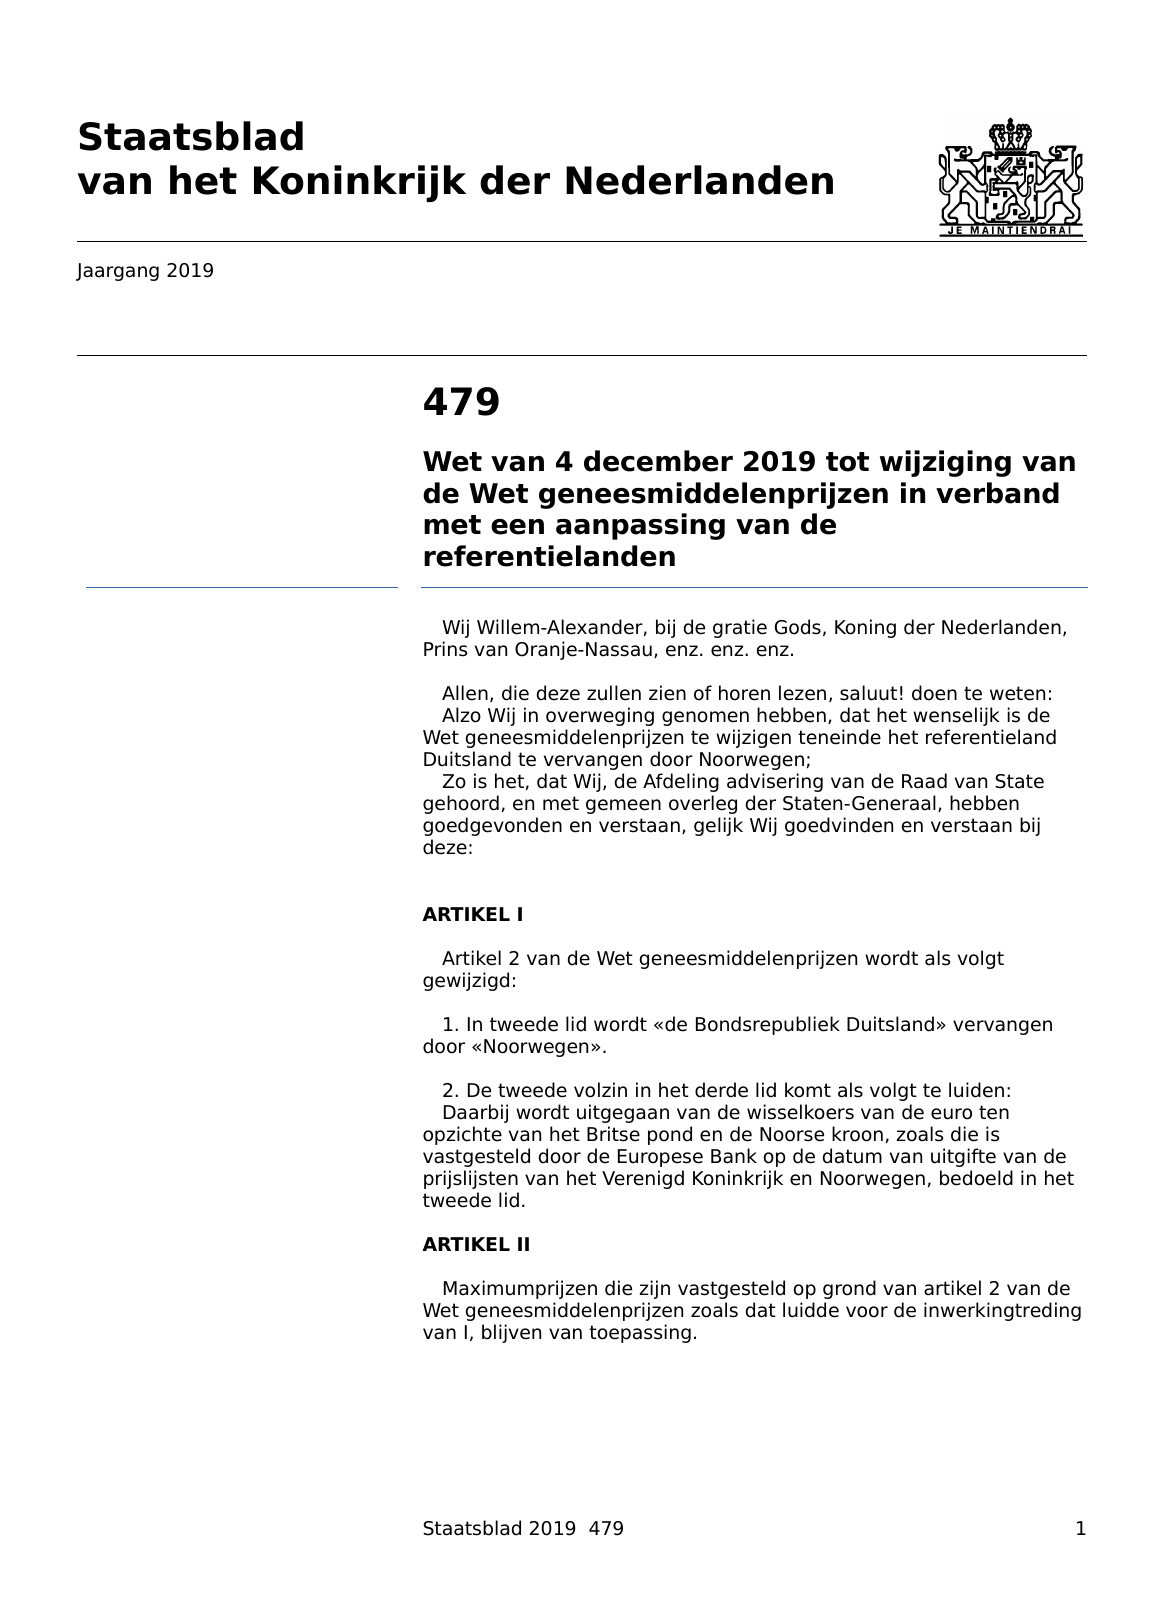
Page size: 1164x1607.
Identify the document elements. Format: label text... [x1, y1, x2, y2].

text Wij Willem-Alexander, bij de gratie Gods, Koning der Nederlanden, Prins van Oranje-Nassau, enz. enz. enz. [422, 617, 1087, 661]
text Allen, die deze zullen zien of horen lezen, saluut! doen te weten: [422, 683, 1087, 705]
subtitle ARTIKEL II [422, 1234, 1087, 1256]
subtitle 479 [422, 381, 1087, 424]
table_header [886, 100, 1087, 241]
text Wet van 4 december 2019 tot wijziging van de Wet geneesmiddelenprijzen in verband met een aanpassing van de referentielanden [422, 447, 1087, 573]
text Artikel 2 van de Wet geneesmiddelenprijzen wordt als volgt gewijzigd: [422, 948, 1087, 992]
text Daarbij wordt uitgegaan van de wisselkoers van de euro ten opzichte van het Britse pond en de Noorse kroon, zoals die is vastgesteld door de Europese Bank op de datum van uitgifte van de prijslijsten van het Verenigd Koninkrijk en Noorwegen, bedoeld in het tweede lid. [422, 1102, 1087, 1212]
text Zo is het, dat Wij, de Afdeling advisering van de Raad van State gehoord, en met gemeen overleg der Staten-Generaal, hebben goedgevonden en verstaan, gelijk Wij goedvinden en verstaan bij deze: [422, 771, 1087, 859]
picture [936, 115, 1087, 240]
text Alzo Wij in overweging genomen hebben, dat het wenselijk is de Wet geneesmiddelenprijzen te wijzigen teneinde het referentieland Duitsland te vervangen door Noorwegen; [422, 705, 1087, 771]
subtitle ARTIKEL I [422, 903, 1087, 926]
text Maximumprijzen die zijn vastgesteld op grond van artikel 2 van de Wet geneesmiddelenprijzen zoals dat luidde voor de inwerkingtreding van I, blijven van toepassing. [422, 1278, 1087, 1344]
table_cell Jaargang 2019 [77, 242, 1087, 355]
text 1. In tweede lid wordt «de Bondsrepubliek Duitsland» vervangen door «Noorwegen». [422, 1014, 1087, 1058]
text 2. De tweede volzin in het derde lid komt als volgt te luiden: [422, 1080, 1087, 1102]
table_header Staatsblad van het Koninkrijk der Nederlanden [77, 100, 886, 241]
